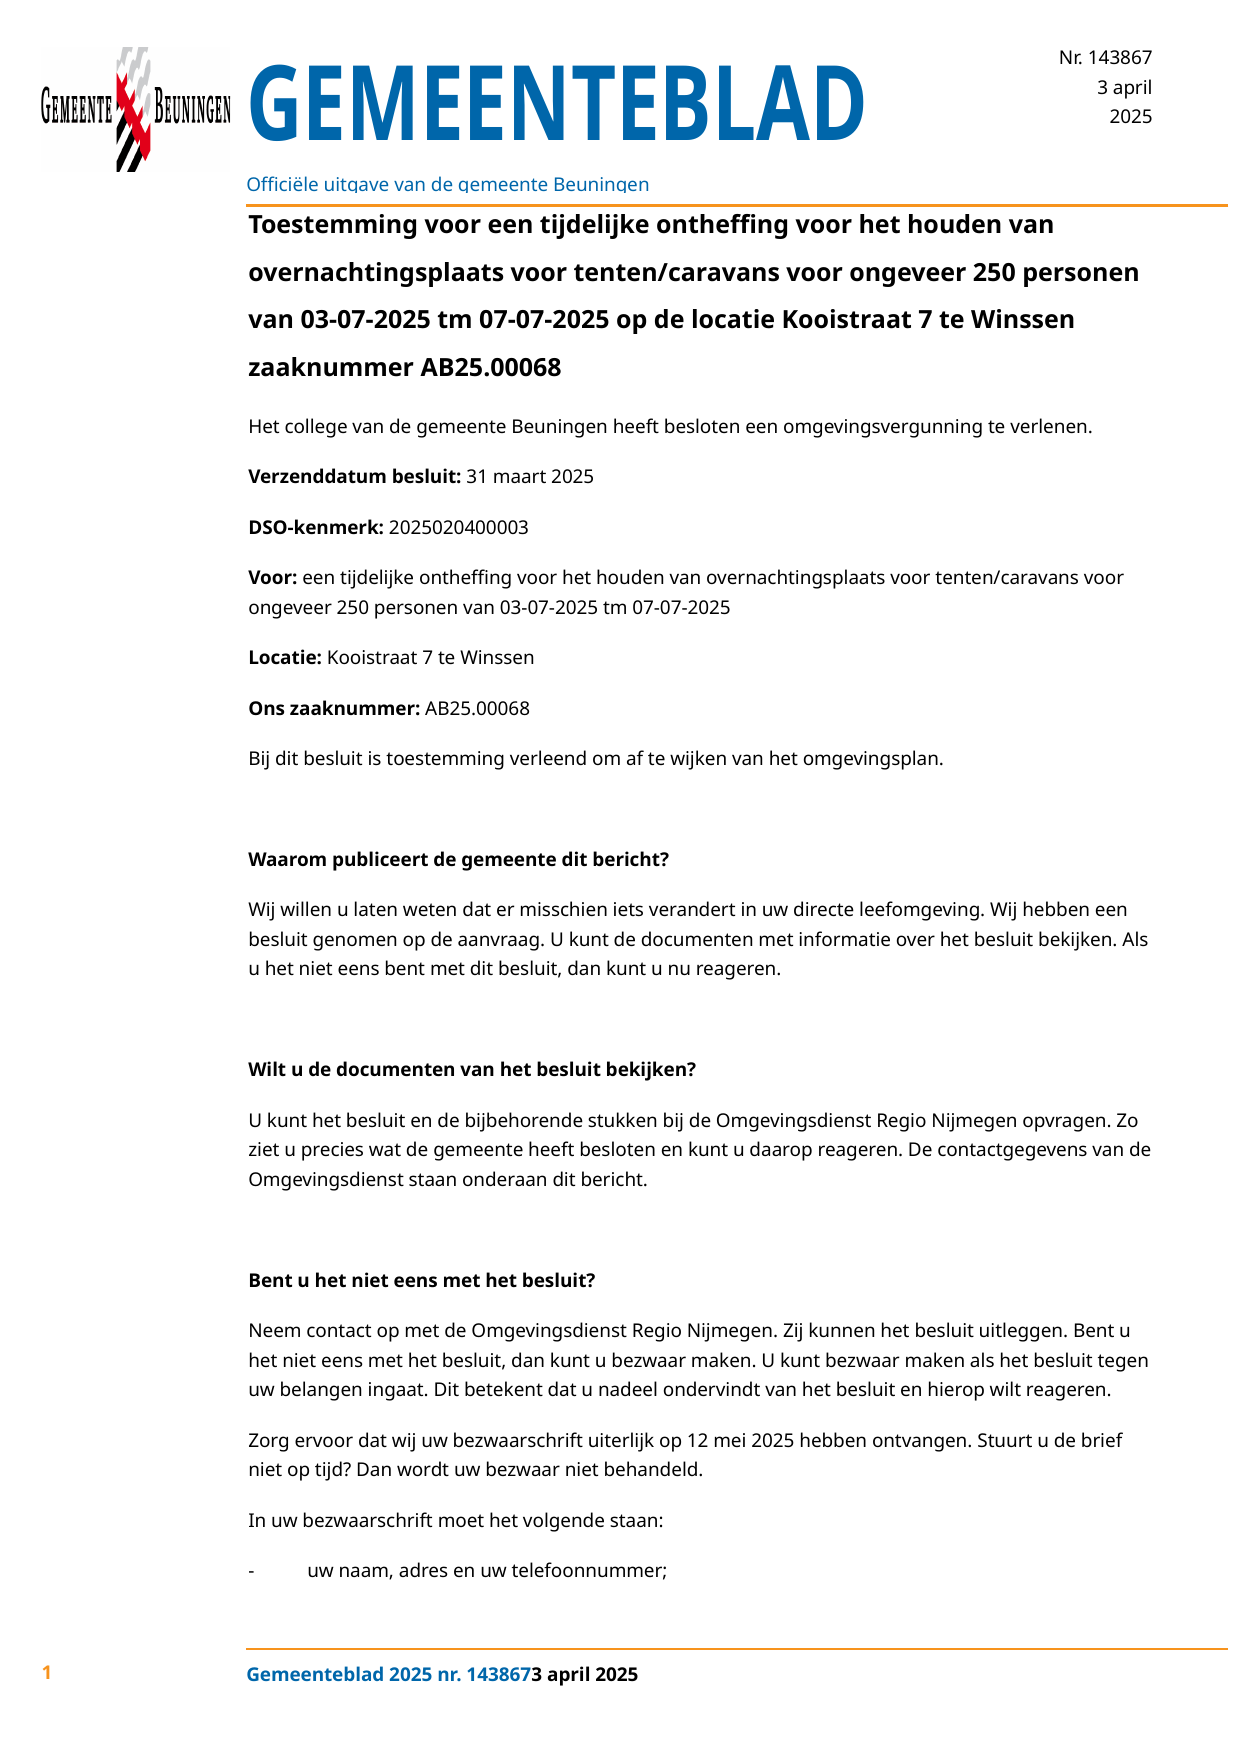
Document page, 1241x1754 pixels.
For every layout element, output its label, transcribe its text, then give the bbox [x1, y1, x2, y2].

text Bij dit besluit is toestemming verleend om af te wijken van het omgevingsplan. [248, 745, 1152, 771]
text Neem contact op met de Omgevingsdienst Regio Nijmegen. Zij kunnen het besluit uitleggen. Bent u het niet eens met het besluit, dan kunt u bezwaar maken. U kunt bezwaar maken als het besluit tegen uw belangen ingaat. Dit betekent dat u nadeel ondervindt van het besluit en hierop wilt reageren. [248, 1317, 1152, 1402]
text Wij willen u laten weten dat er misschien iets verandert in uw directe leefomgeving. Wij hebben een besluit genomen op de aanvraag. U kunt de documenten met informatie over het besluit bekijken. Als u het niet eens bent met dit besluit, dan kunt u nu reageren. [248, 896, 1152, 981]
text Het college van de gemeente Beuningen heeft besloten een omgevingsvergunning te verlenen. [248, 413, 1152, 439]
text Voor: een tijdelijke ontheffing voor het houden van overnachtingsplaats voor tenten/caravans voor ongeveer 250 personen van 03-07-2025 tm 07-07-2025 [248, 564, 1152, 620]
text Waarom publiceert de gemeente dit bericht? [248, 846, 1152, 872]
list uw naam, adres en uw telefoonnummer; [248, 1557, 1152, 1583]
text In uw bezwaarschrift moet het volgende staan: [248, 1507, 1152, 1533]
text Locatie: Kooistraat 7 te Winssen [248, 644, 1152, 670]
text DSO-kenmerk: 2025020400003 [248, 514, 1152, 540]
text Wilt u de documenten van het besluit bekijken? [248, 1056, 1152, 1082]
text Verzenddatum besluit: 31 maart 2025 [248, 463, 1152, 489]
text Zorg ervoor dat wij uw bezwaarschrift uiterlijk op 12 mei 2025 hebben ontvangen. Stuurt u de brief niet op tijd? Dan wordt uw bezwaar niet behandeld. [248, 1427, 1152, 1482]
text Ons zaaknummer: AB25.00068 [248, 695, 1152, 721]
text Toestemming voor een tijdelijke ontheffing voor het houden van overnachtingsplaats voor tenten/caravans voor ongeveer 250 personen van 03-07-2025 tm 07-07-2025 op de locatie Kooistraat 7 te Winssen zaaknummer AB25.00068 [248, 207, 1152, 384]
picture [41, 47, 231, 172]
text U kunt het besluit en de bijbehorende stukken bij de Omgevingsdienst Regio Nijmegen opvragen. Zo ziet u precies wat de gemeente heeft besloten en kunt u daarop reageren. De contactgegevens van de Omgevingsdienst staan onderaan dit bericht. [248, 1107, 1152, 1192]
text Bent u het niet eens met het besluit? [248, 1267, 1152, 1293]
